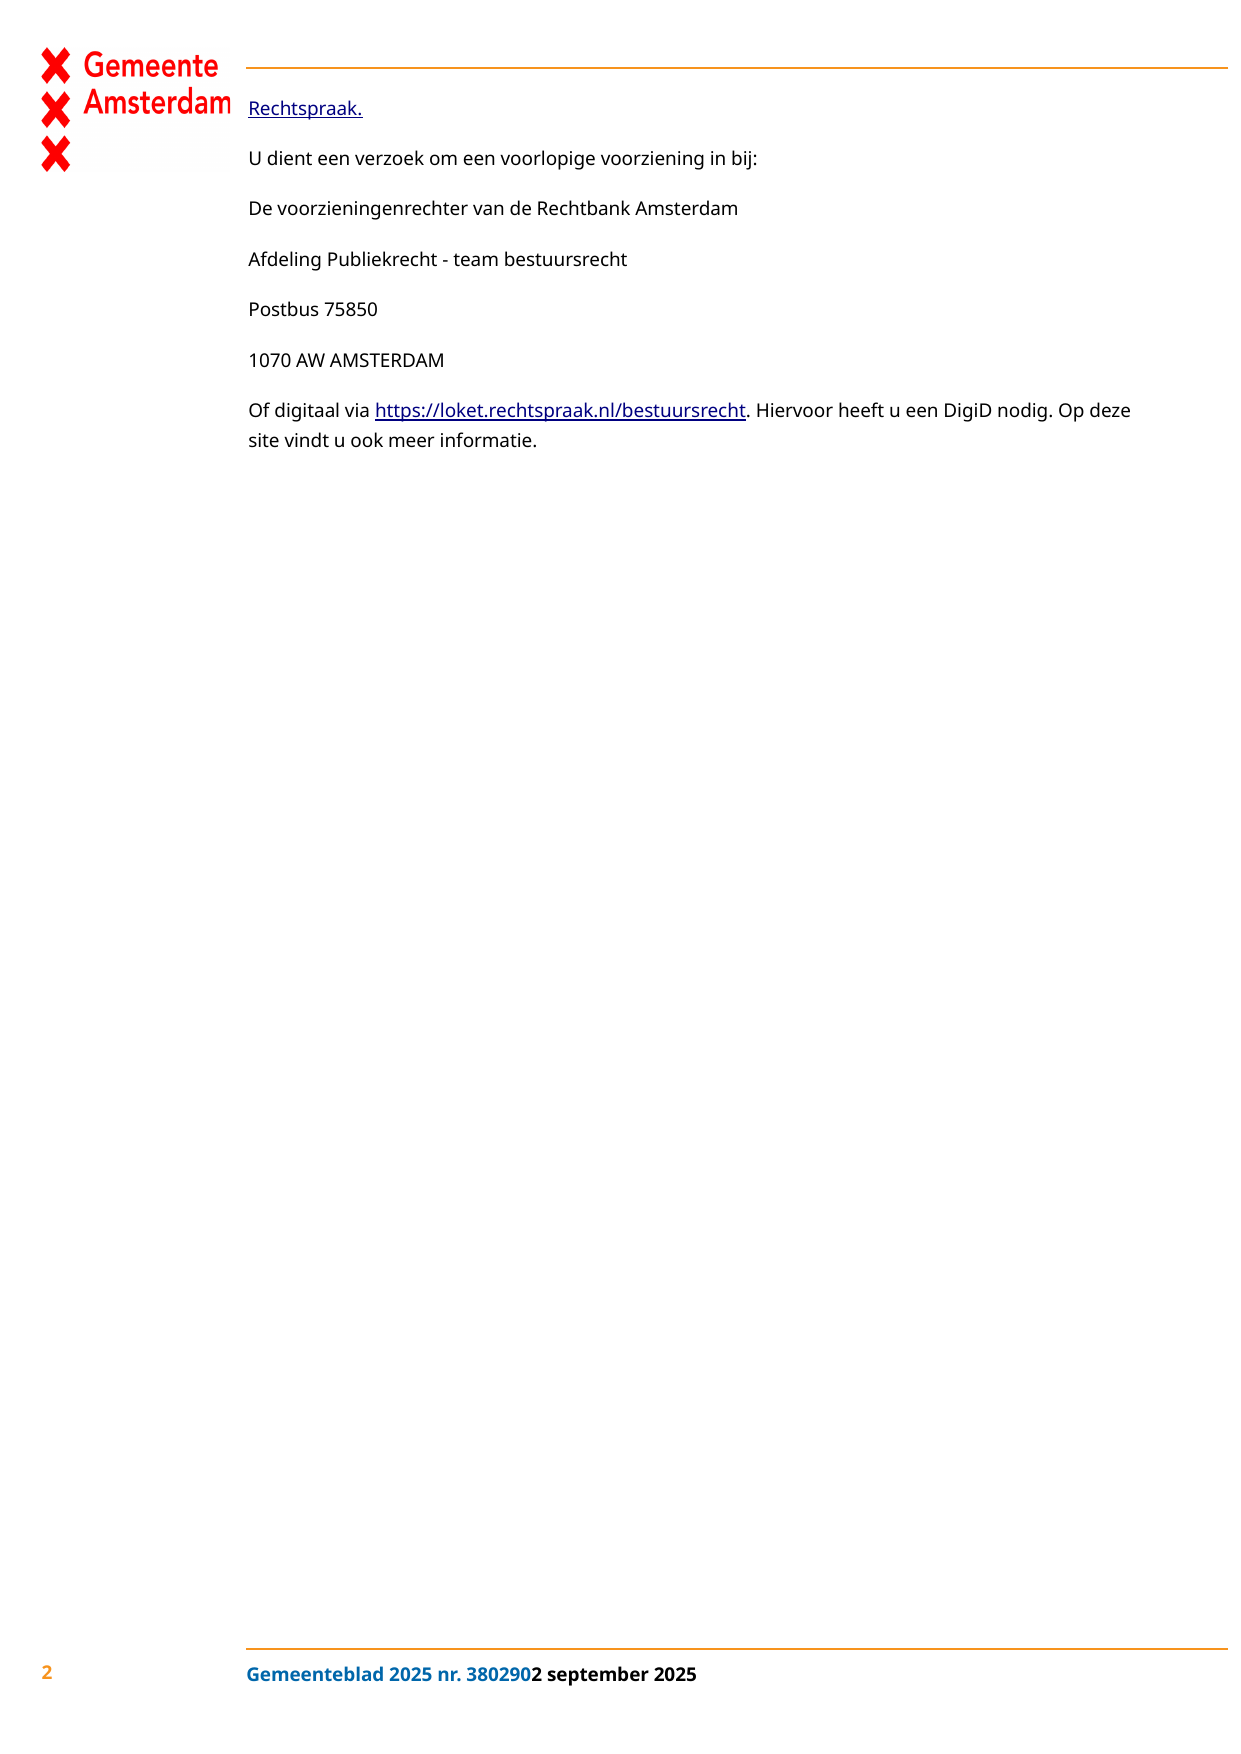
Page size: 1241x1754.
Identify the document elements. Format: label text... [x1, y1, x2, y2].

text 1070 AW AMSTERDAM [248, 347, 1152, 373]
text Afdeling Publiekrecht - team bestuursrecht [248, 246, 1152, 272]
picture [41, 47, 231, 172]
text Of digitaal via https://loket.rechtspraak.nl/bestuursrecht. Hiervoor heeft u een DigiD nodig. Op deze site vindt u ook meer informatie. [248, 397, 1152, 453]
text Rechtspraak. [248, 95, 1152, 121]
text U dient een verzoek om een voorlopige voorziening in bij: [248, 145, 1152, 171]
text Postbus 75850 [248, 296, 1152, 322]
text De voorzieningenrechter van de Rechtbank Amsterdam [248, 196, 1152, 221]
